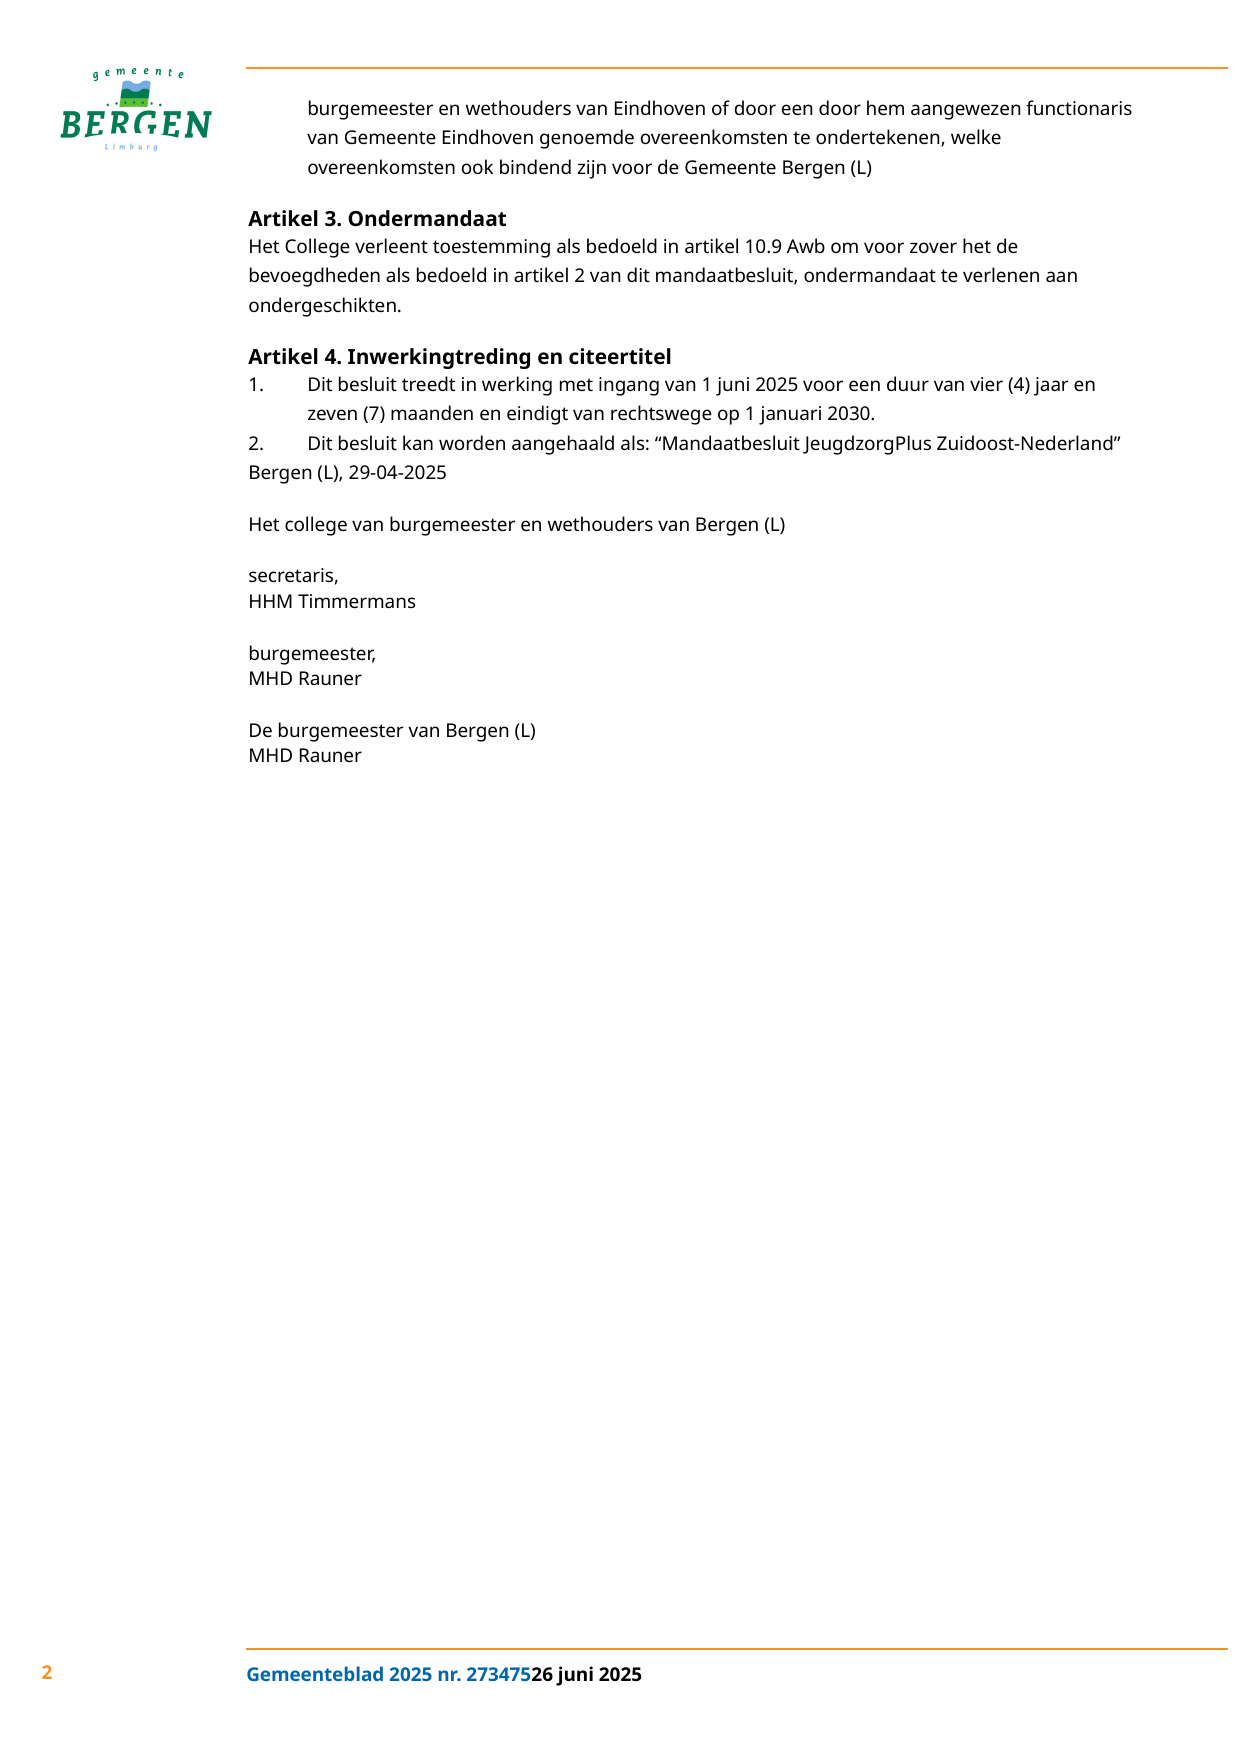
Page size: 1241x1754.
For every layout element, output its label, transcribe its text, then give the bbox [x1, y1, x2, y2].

text MHD Rauner [248, 665, 1152, 691]
list Dit besluit kan worden aangehaald als: “Mandaatbesluit JeugdzorgPlus Zuidoost-Nederland” [248, 430, 1152, 456]
text HHM Timmermans [248, 588, 1152, 614]
text Artikel 3. Ondermandaat [248, 204, 1152, 233]
list burgemeester en wethouders van Eindhoven of door een door hem aangewezen functionaris van Gemeente Eindhoven genoemde overeenkomsten te ondertekenen, welke overeenkomsten ook bindend zijn voor de Gemeente Bergen (L) [248, 95, 1152, 180]
text De burgemeester van Bergen (L) [248, 717, 1152, 743]
list Dit besluit treedt in werking met ingang van 1 juni 2025 voor een duur van vier (4) jaar en zeven (7) maanden en eindigt van rechtswege op 1 januari 2030. [248, 371, 1152, 426]
text Artikel 4. Inwerkingtreding en citeertitel [248, 342, 1152, 371]
text Bergen (L), 29-04-2025 [248, 459, 1152, 485]
text burgemeester, [248, 640, 1152, 665]
text Het college van burgemeester en wethouders van Bergen (L) [248, 511, 1152, 537]
text MHD Rauner [248, 743, 1152, 768]
text secretaris, [248, 562, 1152, 588]
text Het College verleent toestemming als bedoeld in artikel 10.9 Awb om voor zover het de bevoegdheden als bedoeld in artikel 2 van dit mandaatbesluit, ondermandaat te verlenen aan ondergeschikten. [248, 233, 1152, 318]
picture [41, 47, 231, 172]
